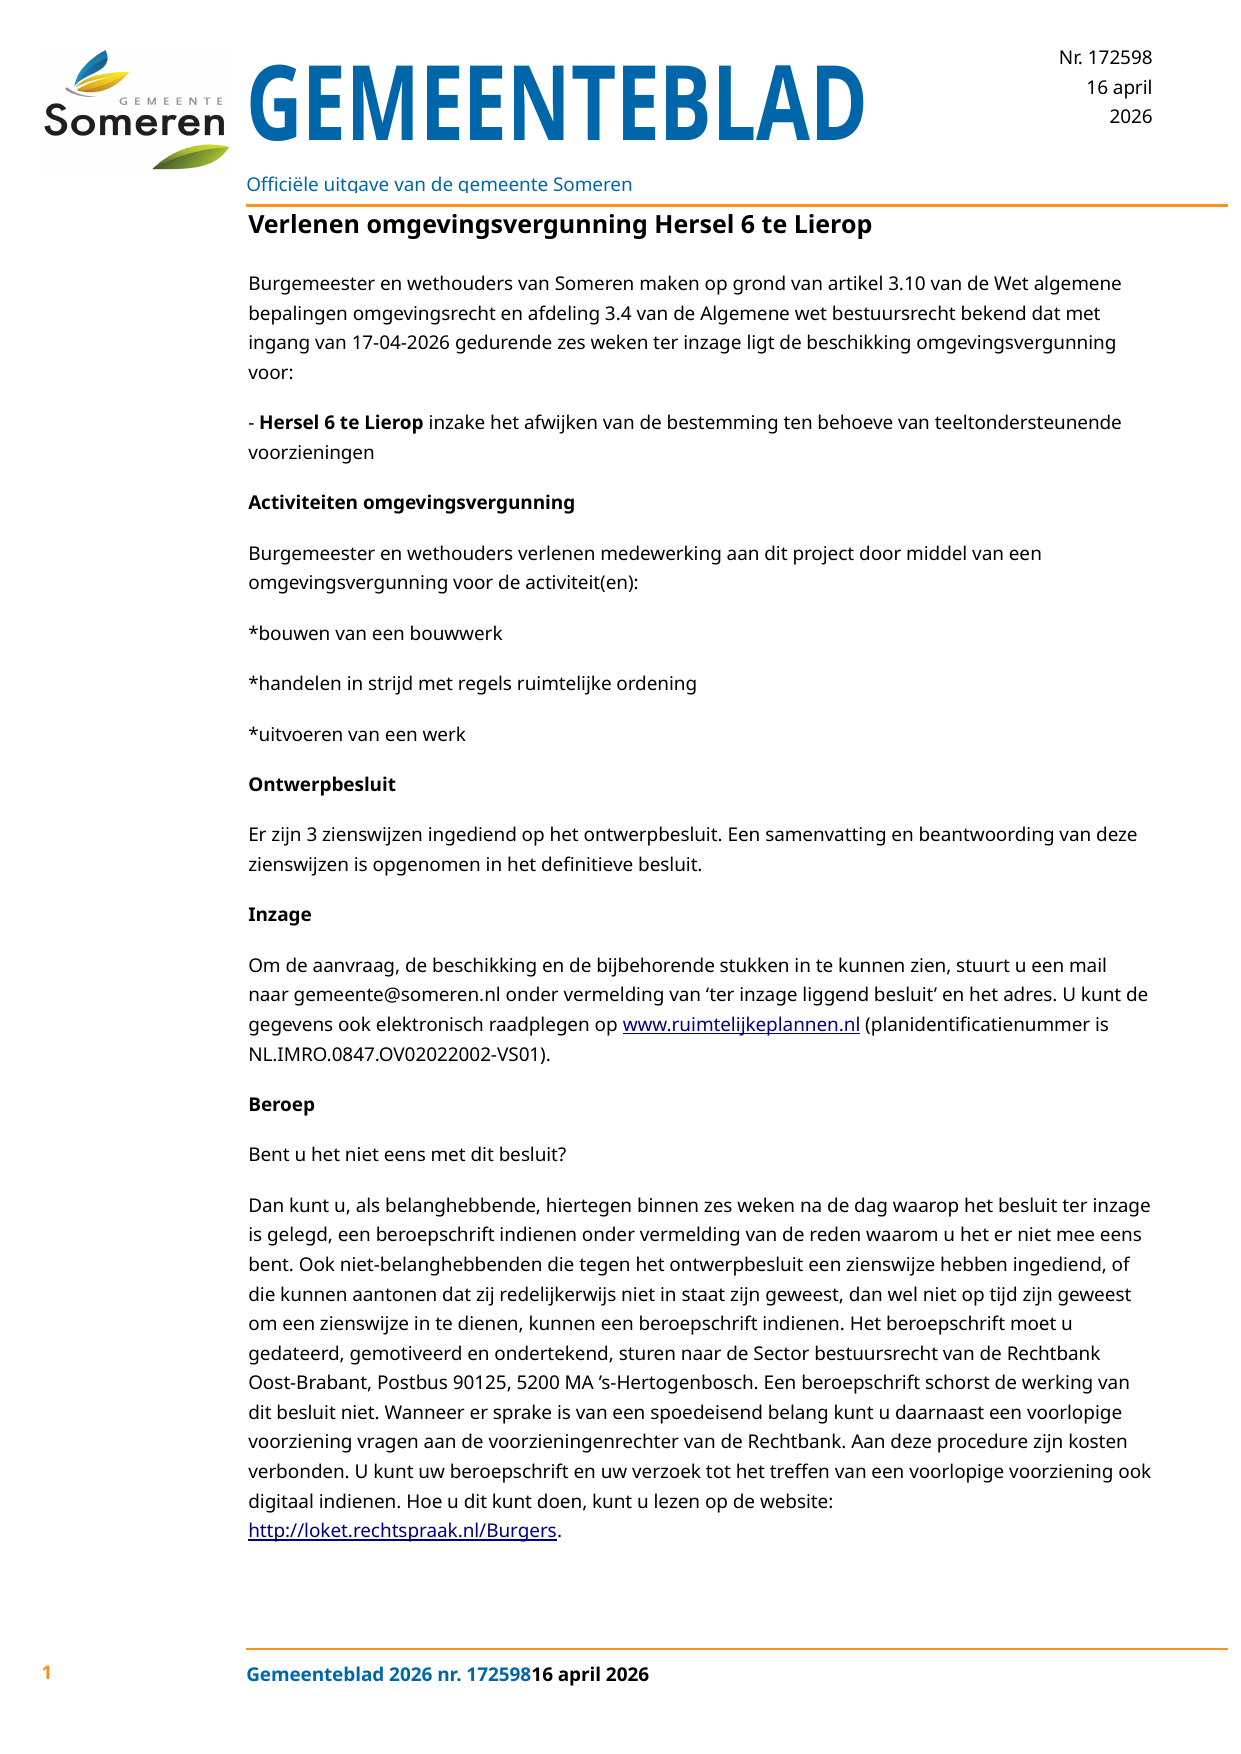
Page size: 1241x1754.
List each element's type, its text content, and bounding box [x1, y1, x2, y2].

text Verlenen omgevingsvergunning Hersel 6 te Lierop [248, 207, 1152, 241]
text Om de aanvraag, de beschikking en de bijbehorende stukken in te kunnen zien, stuurt u een mail naar gemeente@someren.nl onder vermelding van ‘ter inzage liggend besluit’ en het adres. U kunt de gegevens ook elektronisch raadplegen op www.ruimtelijkeplannen.nl (planidentificatienummer is NL.IMRO.0847.OV02022002-VS01). [248, 952, 1152, 1066]
text *uitvoeren van een werk [248, 721, 1152, 746]
text Ontwerpbesluit [248, 771, 1152, 797]
text Burgemeester en wethouders verlenen medewerking aan dit project door middel van een omgevingsvergunning voor de activiteit(en): [248, 540, 1152, 595]
text Beroep [248, 1091, 1152, 1117]
text Activiteiten omgevingsvergunning [248, 489, 1152, 515]
text Inzage [248, 902, 1152, 927]
text *bouwen van een bouwwerk [248, 620, 1152, 646]
text - Hersel 6 te Lierop inzake het afwijken van de bestemming ten behoeve van teeltondersteunende voorzieningen [248, 409, 1152, 465]
text Dan kunt u, als belanghebbende, hiertegen binnen zes weken na de dag waarop het besluit ter inzage is gelegd, een beroepschrift indienen onder vermelding van de reden waarom u het er niet mee eens bent. Ook niet-belanghebbenden die tegen het ontwerpbesluit een zienswijze hebben ingediend, of die kunnen aantonen dat zij redelijkerwijs niet in staat zijn geweest, dan wel niet op tijd zijn geweest om een zienswijze in te dienen, kunnen een beroepschrift indienen. Het beroepschrift moet u gedateerd, gemotiveerd en ondertekend, sturen naar de Sector bestuursrecht van de Rechtbank Oost-Brabant, Postbus 90125, 5200 MA ’s-Hertogenbosch. Een beroepschrift schorst de werking van dit besluit niet. Wanneer er sprake is van een spoedeisend belang kunt u daarnaast een voorlopige voorziening vragen aan de voorzieningenrechter van de Rechtbank. Aan deze procedure zijn kosten verbonden. U kunt uw beroepschrift en uw verzoek tot het treffen van een voorlopige voorziening ook digitaal indienen. Hoe u dit kunt doen, kunt u lezen op de website: http://loket.rechtspraak.nl/Burgers. [248, 1192, 1152, 1543]
text Er zijn 3 zienswijzen ingediend op het ontwerpbesluit. Een samenvatting en beantwoording van deze zienswijzen is opgenomen in het definitieve besluit. [248, 822, 1152, 877]
text *handelen in strijd met regels ruimtelijke ordening [248, 670, 1152, 696]
text Bent u het niet eens met dit besluit? [248, 1142, 1152, 1167]
picture [41, 47, 231, 172]
text Burgemeester en wethouders van Someren maken op grond van artikel 3.10 van de Wet algemene bepalingen omgevingsrecht en afdeling 3.4 van de Algemene wet bestuursrecht bekend dat met ingang van 17-04-2026 gedurende zes weken ter inzage ligt de beschikking omgevingsvergunning voor: [248, 270, 1152, 385]
